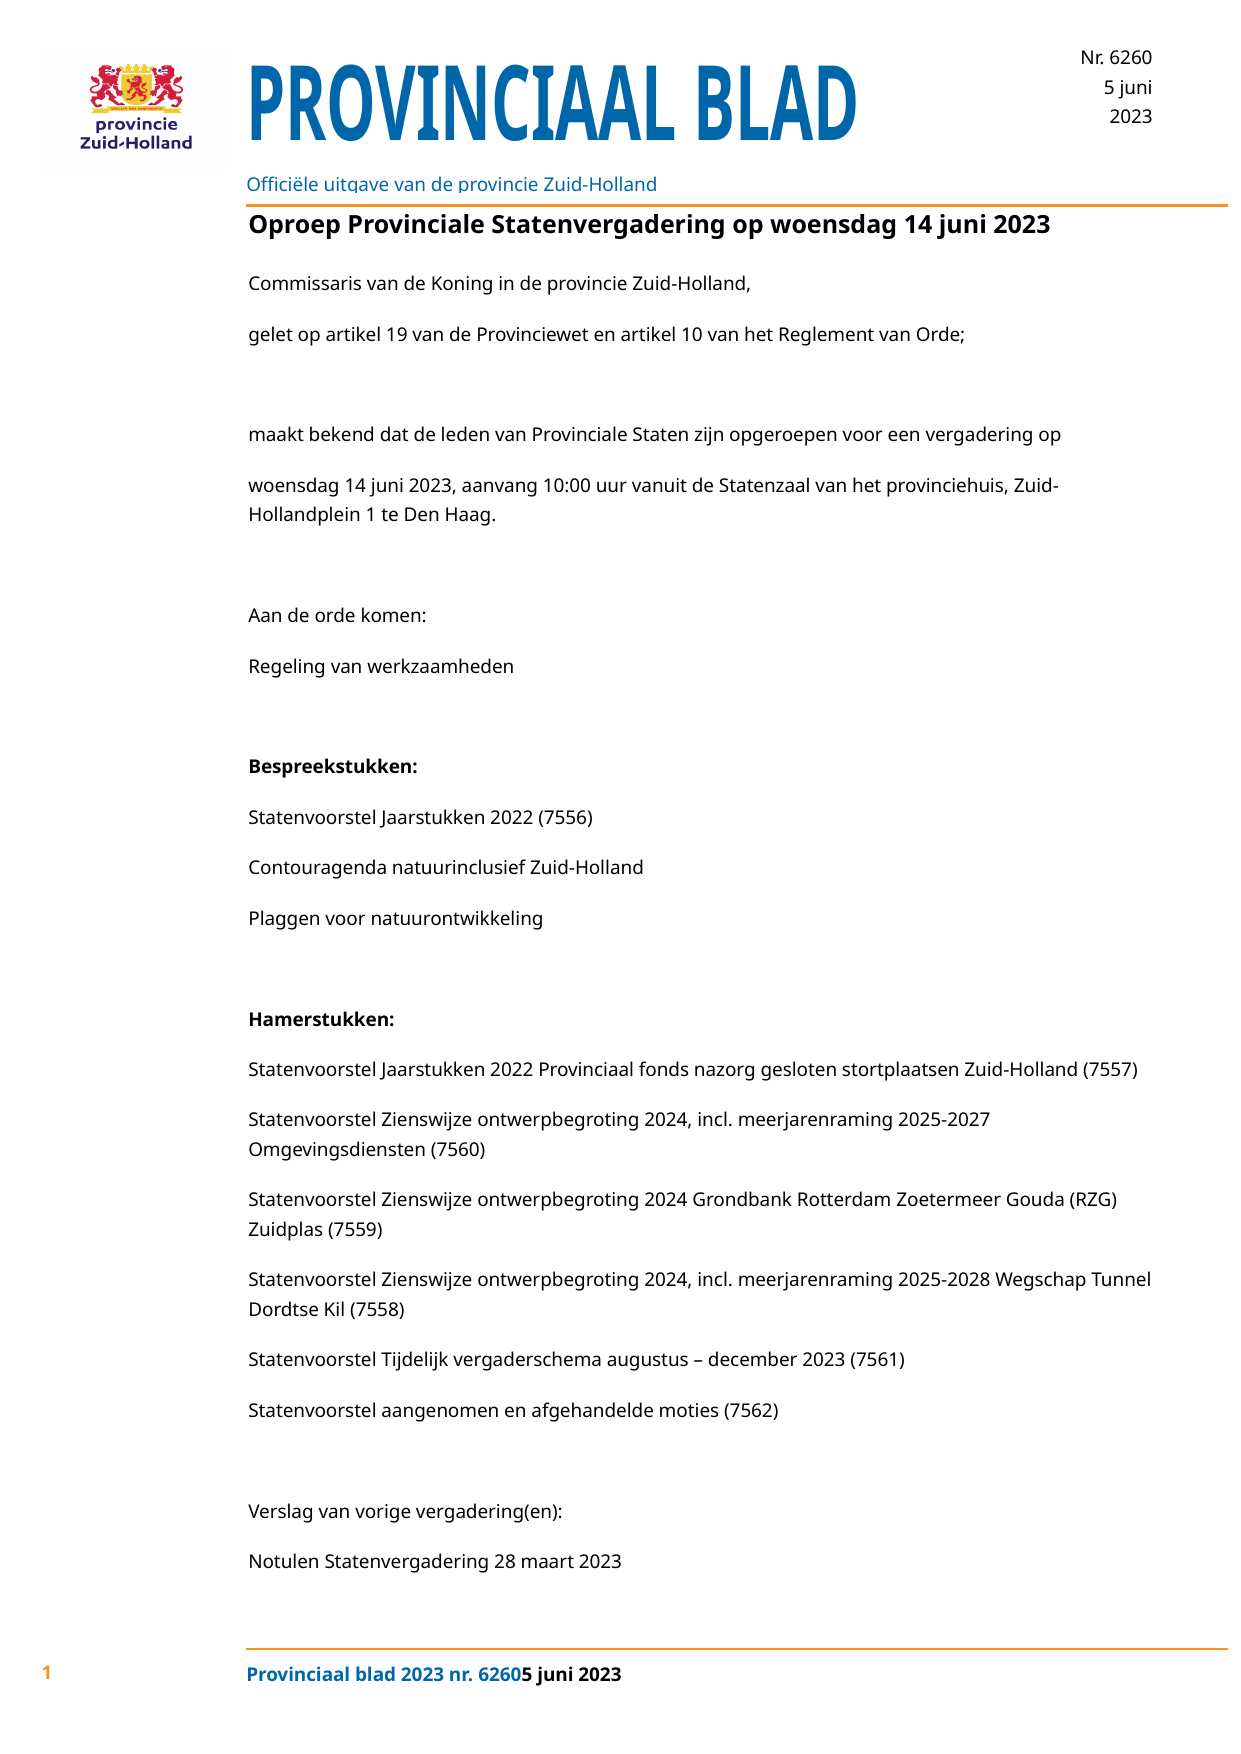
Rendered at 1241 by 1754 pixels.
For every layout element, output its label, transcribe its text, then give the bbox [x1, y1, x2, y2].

text maakt bekend dat de leden van Provinciale Staten zijn opgeroepen voor een vergadering op [248, 422, 1152, 447]
text Statenvoorstel Jaarstukken 2022 (7556) [248, 804, 1152, 830]
text Commissaris van de Koning in de provincie Zuid-Holland, [248, 270, 1152, 296]
text gelet op artikel 19 van de Provinciewet en artikel 10 van het Reglement van Orde; [248, 321, 1152, 346]
text Plaggen voor natuurontwikkeling [248, 905, 1152, 931]
text Statenvoorstel Jaarstukken 2022 Provinciaal fonds nazorg gesloten stortplaatsen Zuid-Holland (7557) [248, 1056, 1152, 1082]
text woensdag 14 juni 2023, aanvang 10:00 uur vanuit de Statenzaal van het provinciehuis, Zuid-Hollandplein 1 te Den Haag. [248, 472, 1152, 527]
text Statenvoorstel Zienswijze ontwerpbegroting 2024, incl. meerjarenraming 2025-2027 Omgevingsdiensten (7560) [248, 1107, 1152, 1162]
text Notulen Statenvergadering 28 maart 2023 [248, 1548, 1152, 1574]
text Bespreekstukken: [248, 754, 1152, 779]
picture [41, 47, 231, 172]
text Statenvoorstel Zienswijze ontwerpbegroting 2024, incl. meerjarenraming 2025-2028 Wegschap Tunnel Dordtse Kil (7558) [248, 1267, 1152, 1322]
text Statenvoorstel Zienswijze ontwerpbegroting 2024 Grondbank Rotterdam Zoetermeer Gouda (RZG) Zuidplas (7559) [248, 1187, 1152, 1242]
text Aan de orde komen: [248, 602, 1152, 628]
text Regeling van werkzaamheden [248, 653, 1152, 678]
text Contouragenda natuurinclusief Zuid-Holland [248, 854, 1152, 880]
text Oproep Provinciale Statenvergadering op woensdag 14 juni 2023 [248, 207, 1152, 241]
text Verslag van vorige vergadering(en): [248, 1498, 1152, 1523]
text Statenvoorstel aangenomen en afgehandelde moties (7562) [248, 1397, 1152, 1423]
text Statenvoorstel Tijdelijk vergaderschema augustus – december 2023 (7561) [248, 1347, 1152, 1372]
text Hamerstukken: [248, 1006, 1152, 1031]
